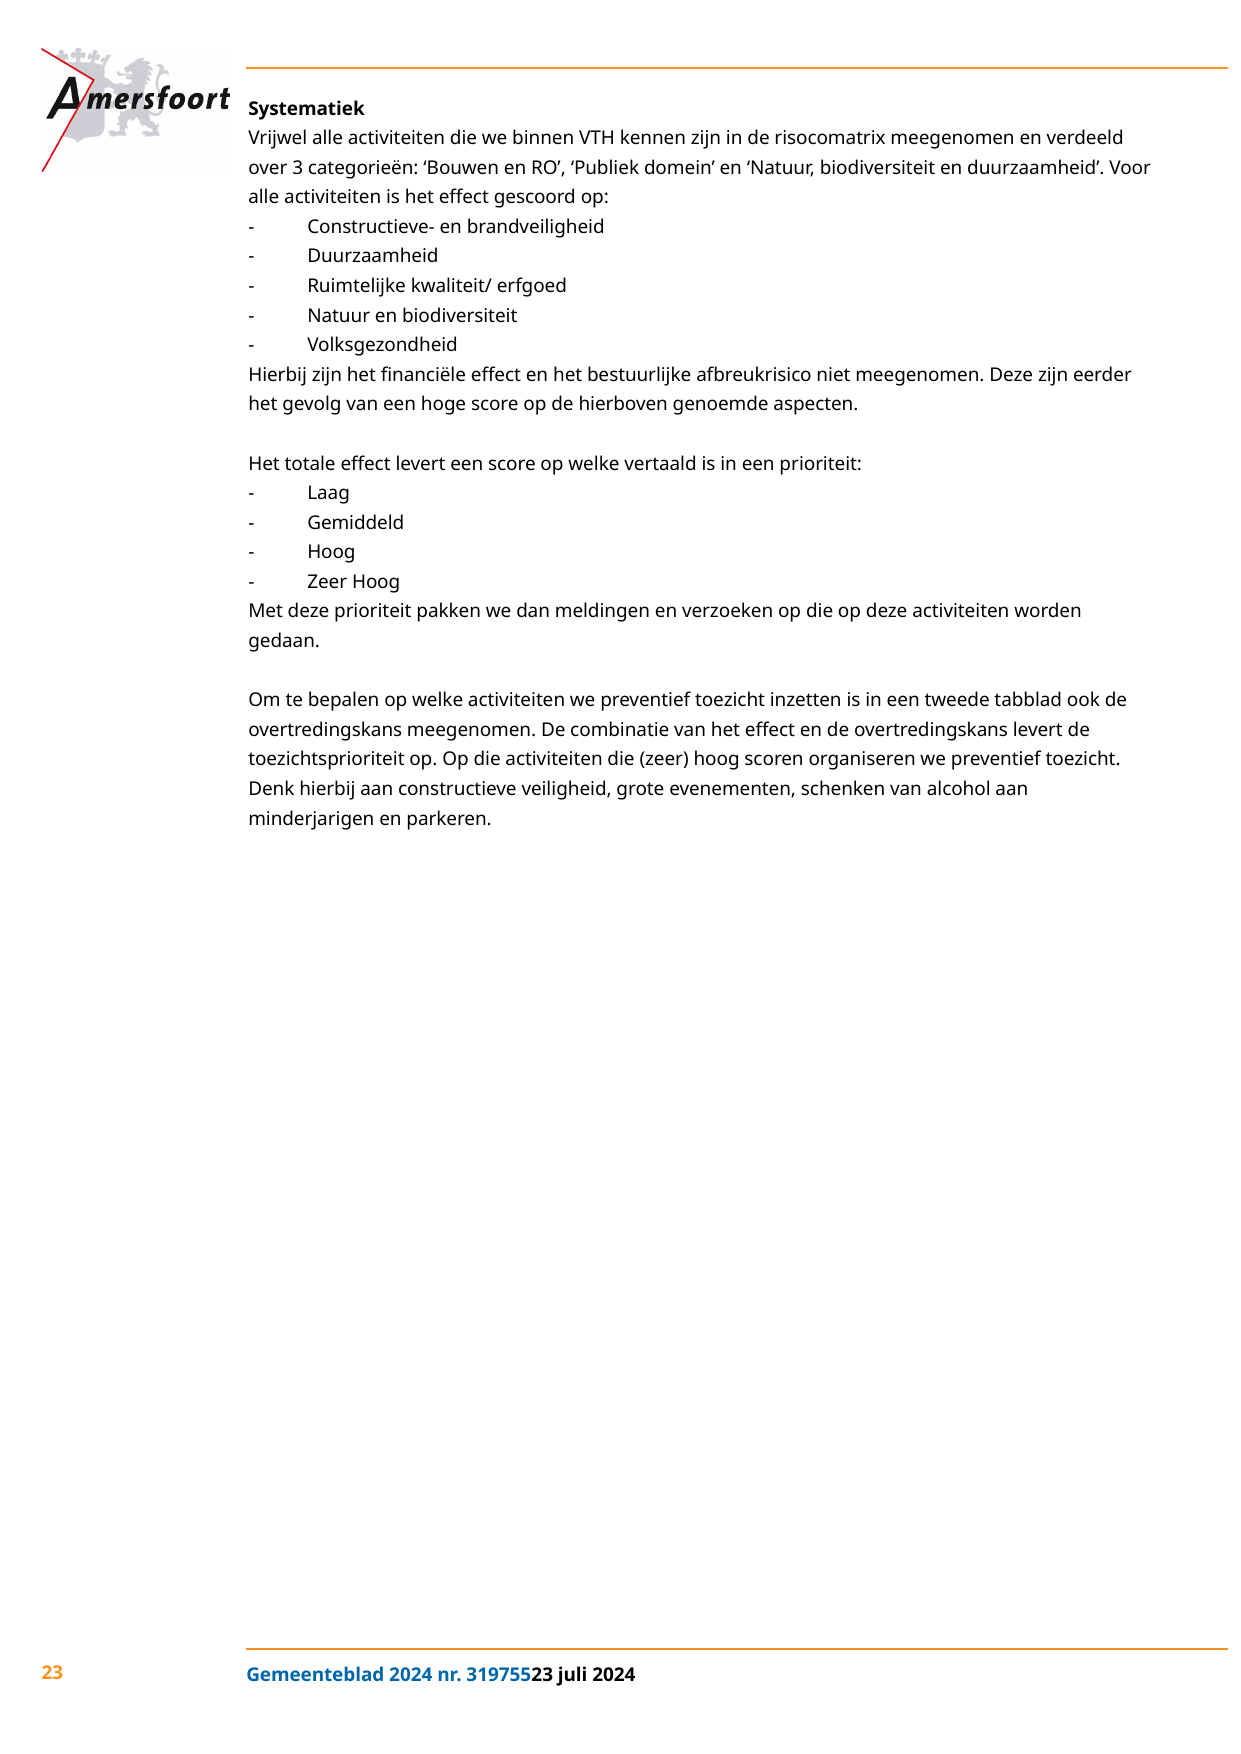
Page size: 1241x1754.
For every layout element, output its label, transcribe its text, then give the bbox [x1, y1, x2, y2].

text Het totale effect levert een score op welke vertaald is in een prioriteit: [248, 450, 1152, 476]
list Constructieve- en brandveiligheid [248, 213, 1152, 239]
list Duurzaamheid [248, 243, 1152, 268]
list Laag [248, 479, 1152, 505]
text Vrijwel alle activiteiten die we binnen VTH kennen zijn in de risocomatrix meegenomen en verdeeld over 3 categorieën: ‘Bouwen en RO’, ‘Publiek domein’ en ‘Natuur, biodiversiteit en duurzaamheid’. Voor alle activiteiten is het effect gescoord op: [248, 124, 1152, 209]
list Natuur en biodiversiteit [248, 302, 1152, 328]
picture [41, 47, 231, 172]
list Gemiddeld [248, 509, 1152, 535]
text Met deze prioriteit pakken we dan meldingen en verzoeken op die op deze activiteiten worden gedaan. [248, 598, 1152, 653]
text Om te bepalen op welke activiteiten we preventief toezicht inzetten is in een tweede tabblad ook de overtredingskans meegenomen. De combinatie van het effect en de overtredingskans levert de toezichtsprioriteit op. Op die activiteiten die (zeer) hoog scoren organiseren we preventief toezicht. Denk hierbij aan constructieve veiligheid, grote evenementen, schenken van alcohol aan minderjarigen en parkeren. [248, 686, 1152, 831]
list Zeer Hoog [248, 568, 1152, 594]
text Systematiek [248, 95, 1152, 121]
list Ruimtelijke kwaliteit/ erfgoed [248, 272, 1152, 298]
text Hierbij zijn het financiële effect en het bestuurlijke afbreukrisico niet meegenomen. Deze zijn eerder het gevolg van een hoge score op de hierboven genoemde aspecten. [248, 361, 1152, 416]
list Hoog [248, 538, 1152, 564]
list Volksgezondheid [248, 331, 1152, 357]
